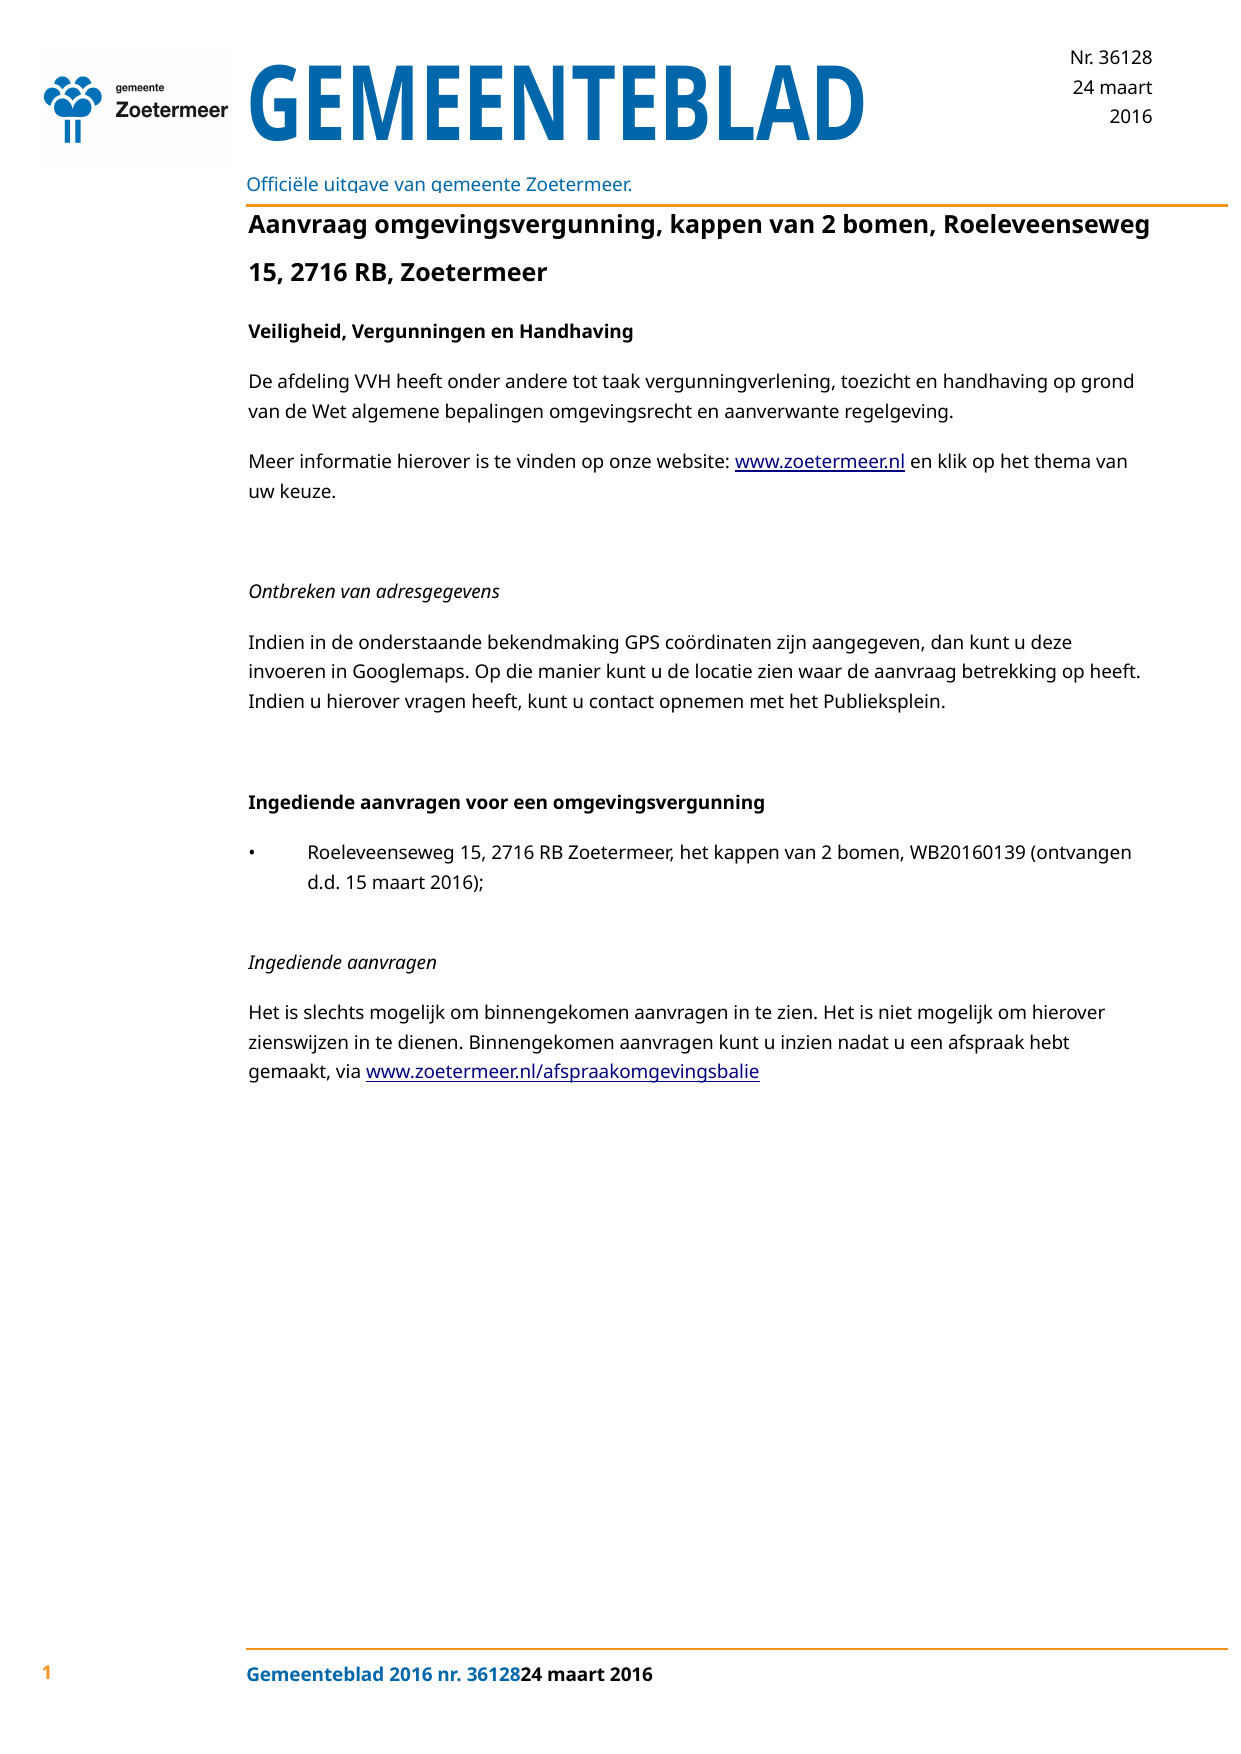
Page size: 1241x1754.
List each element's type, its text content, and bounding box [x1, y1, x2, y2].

text Ontbreken van adresgegevens [248, 579, 1152, 604]
text Aanvraag omgevingsvergunning, kappen van 2 bomen, Roeleveenseweg 15, 2716 RB, Zoetermeer [248, 207, 1152, 288]
text Meer informatie hierover is te vinden op onze website: www.zoetermeer.nl en klik op het thema van uw keuze. [248, 448, 1152, 504]
text Ingediende aanvragen voor een omgevingsvergunning [248, 789, 1152, 815]
text Veiligheid, Vergunningen en Handhaving [248, 318, 1152, 344]
text De afdeling VVH heeft onder andere tot taak vergunningverlening, toezicht en handhaving op grond van de Wet algemene bepalingen omgevingsrecht en aanverwante regelgeving. [248, 368, 1152, 424]
text Indien in de onderstaande bekendmaking GPS coördinaten zijn aangegeven, dan kunt u deze invoeren in Googlemaps. Op die manier kunt u de locatie zien waar de aanvraag betrekking op heeft. Indien u hierover vragen heeft, kunt u contact opnemen met het Publieksplein. [248, 629, 1152, 714]
text Ingediende aanvragen [248, 949, 1152, 975]
picture [41, 47, 231, 172]
list Roeleveenseweg 15, 2716 RB Zoetermeer, het kappen van 2 bomen, WB20160139 (ontvangen d.d. 15 maart 2016); [248, 839, 1152, 895]
text Het is slechts mogelijk om binnengekomen aanvragen in te zien. Het is niet mogelijk om hierover zienswijzen in te dienen. Binnengekomen aanvragen kunt u inzien nadat u een afspraak hebt gemaakt, via www.zoetermeer.nl/afspraakomgevingsbalie [248, 999, 1152, 1084]
